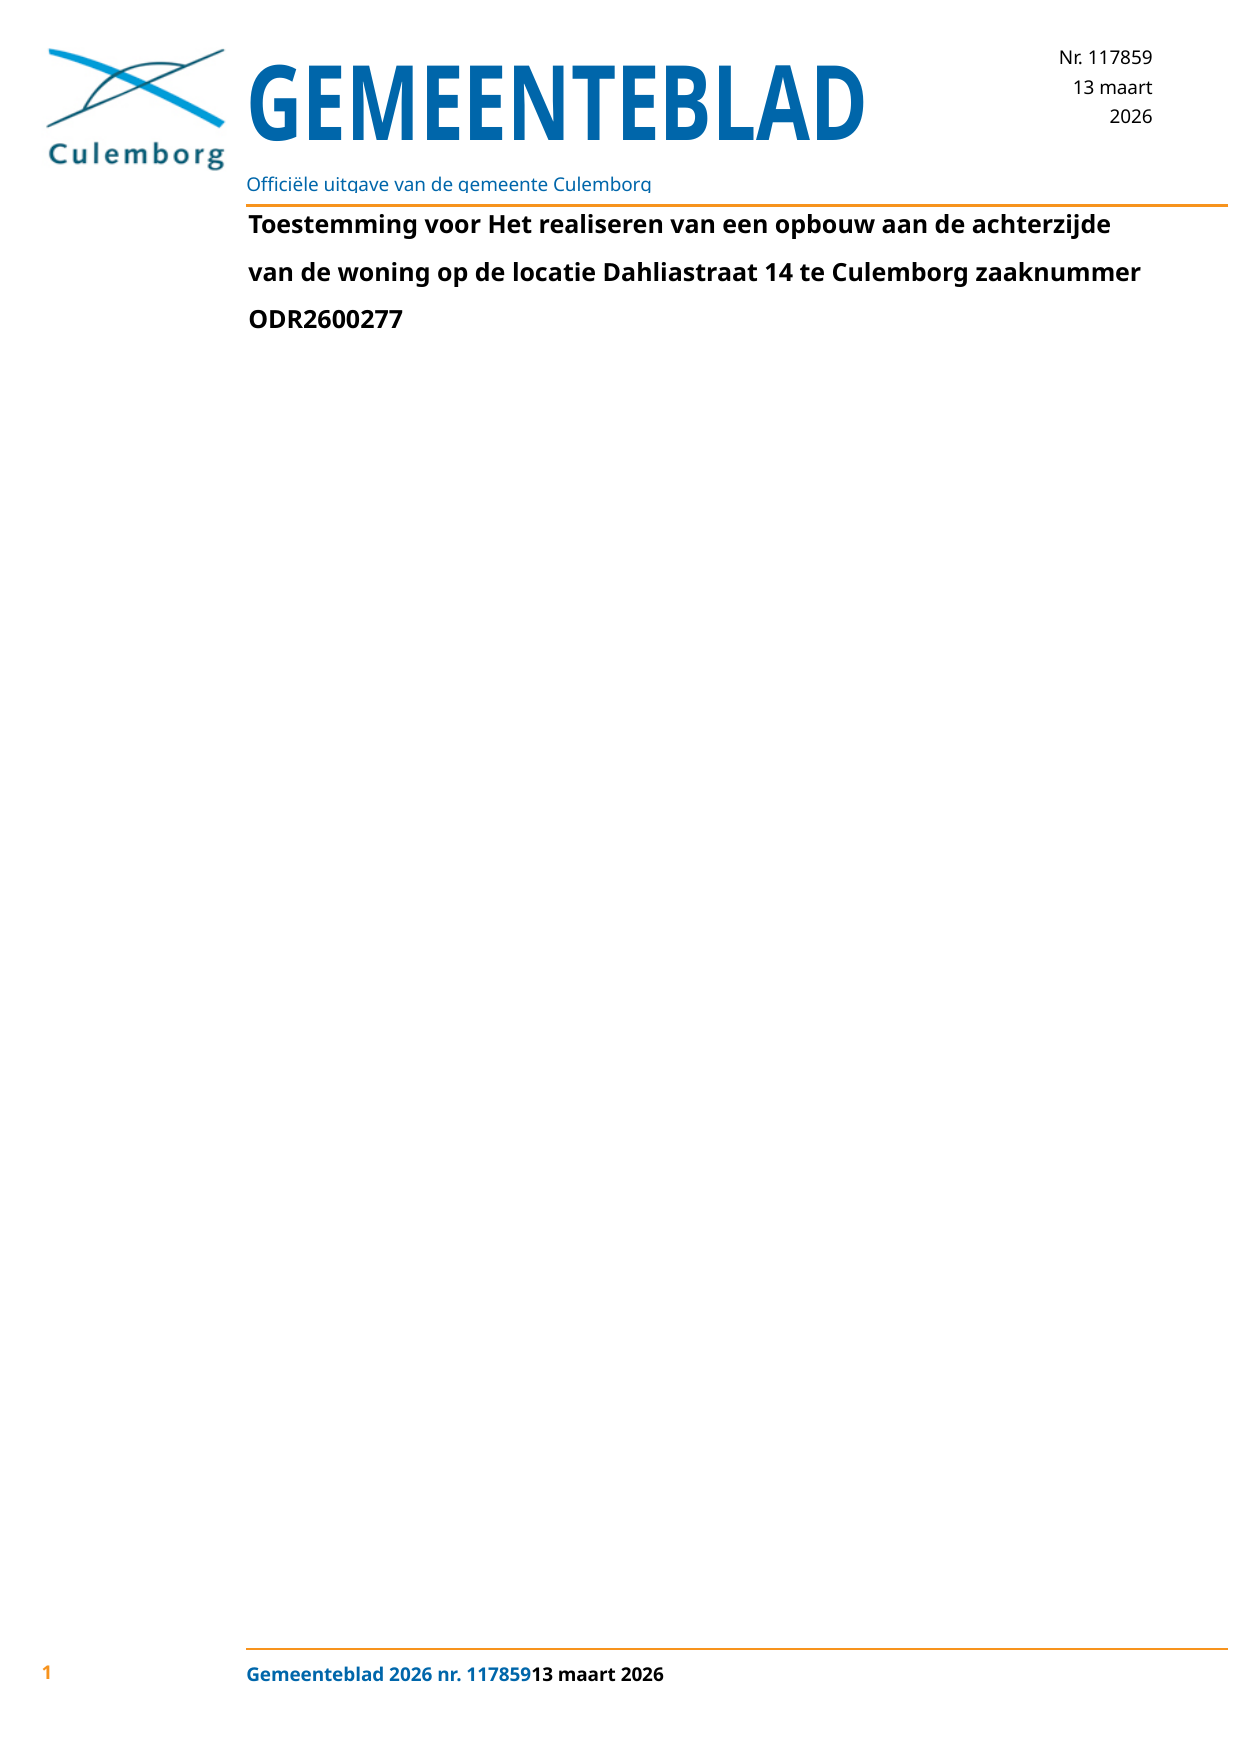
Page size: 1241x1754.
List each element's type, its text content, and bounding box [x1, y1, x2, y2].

picture [41, 47, 231, 172]
text Toestemming voor Het realiseren van een opbouw aan de achterzijde van de woning op de locatie Dahliastraat 14 te Culemborg zaaknummer ODR2600277 [248, 207, 1152, 336]
